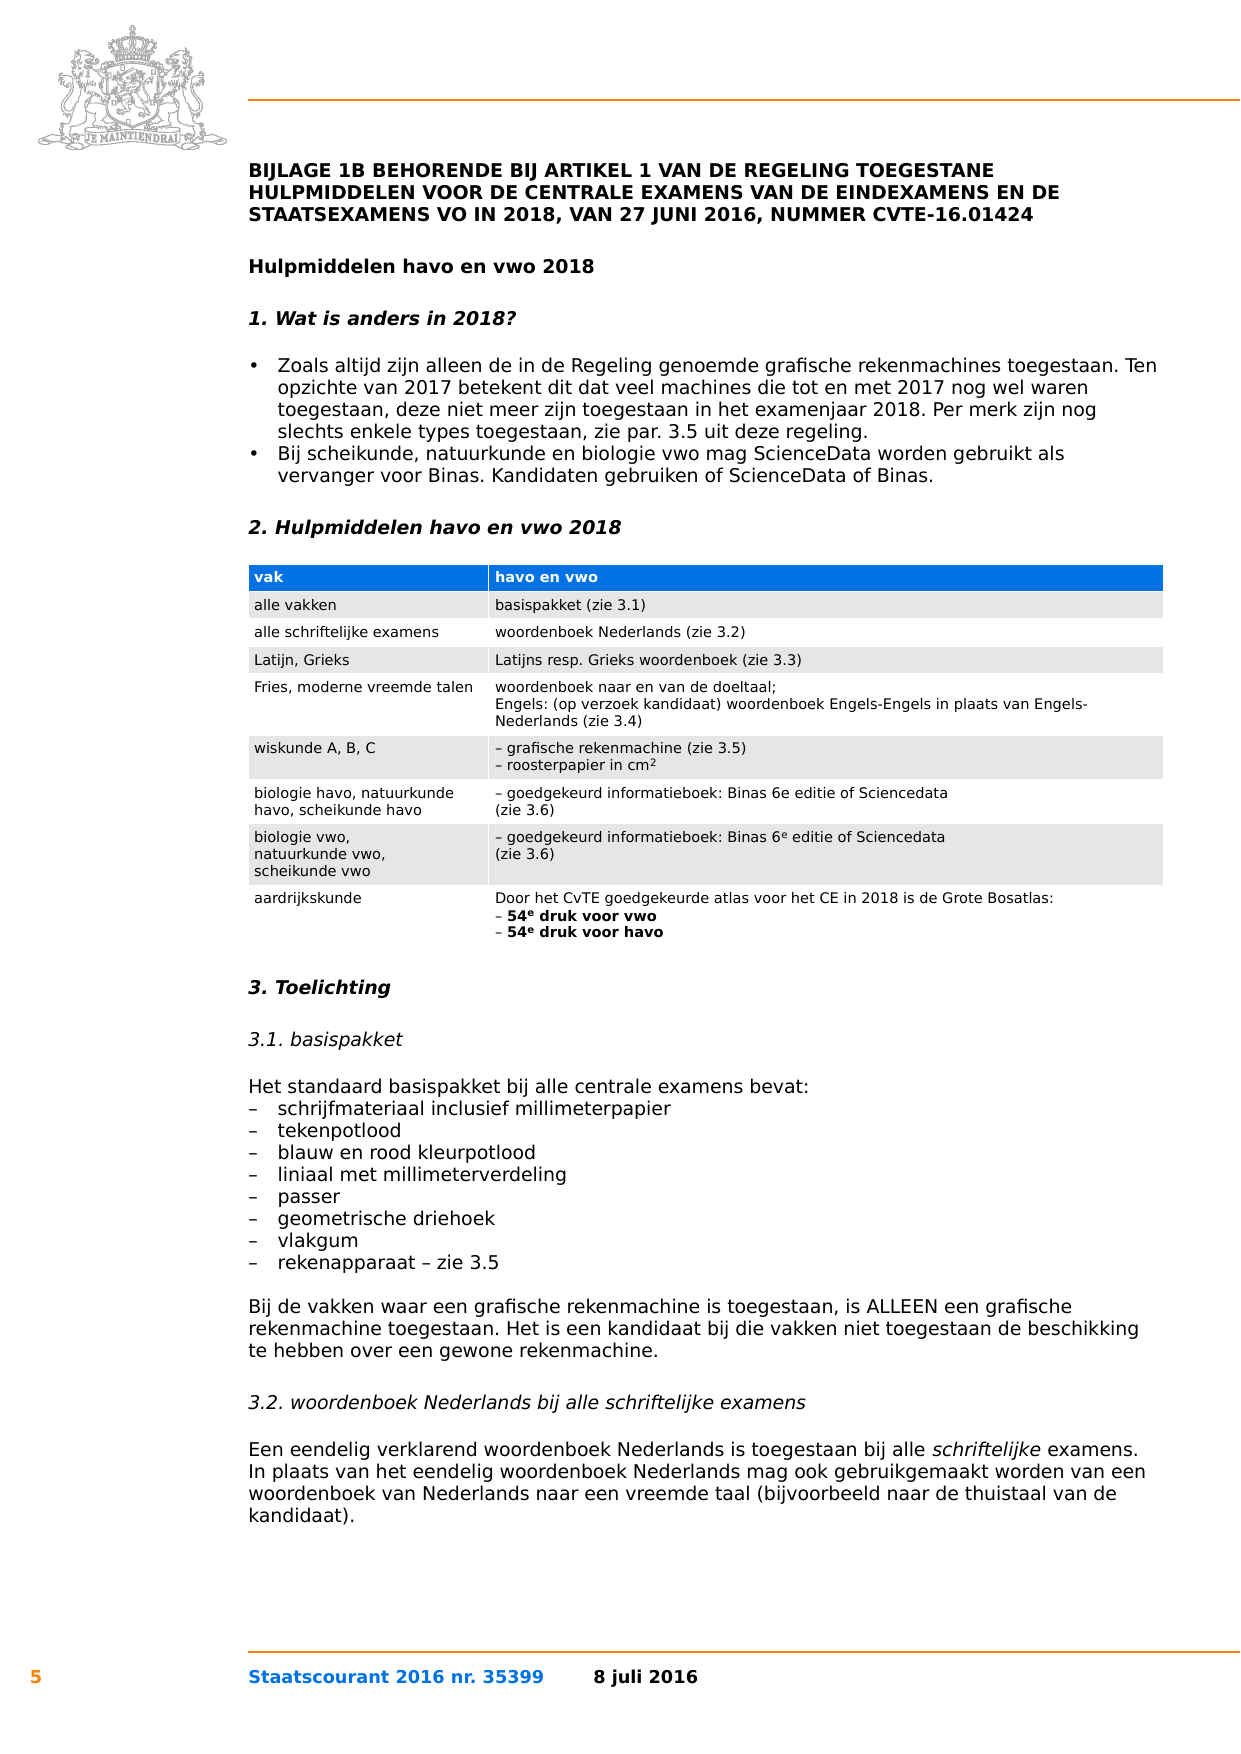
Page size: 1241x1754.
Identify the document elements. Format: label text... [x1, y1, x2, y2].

text Bij de vakken waar een grafische rekenmachine is toegestaan, is ALLEEN een grafische rekenmachine toegestaan. Het is een kandidaat bij die vakken niet toegestaan de beschikking te hebben over een gewone rekenmachine. [248, 1296, 1163, 1362]
text – blauw en rood kleurpotlood [248, 1142, 1163, 1164]
text • Bij scheikunde, natuurkunde en biologie vwo mag ScienceData worden gebruikt als vervanger voor Binas. Kandidaten gebruiken of ScienceData of Binas. [248, 443, 1163, 487]
table_cell – grafische rekenmachine (zie 3.5) – roosterpapier in cm2 [489, 736, 1163, 779]
text – liniaal met millimeterverdeling [248, 1164, 1163, 1186]
table_cell woordenboek naar en van de doeltaal; Engels: (op verzoek kandidaat) woordenboek Engels-Engels in plaats van Engels-Nederlands (zie 3.4) [489, 674, 1163, 734]
table_header havo en vwo [489, 565, 1163, 591]
text – schrijfmateriaal inclusief millimeterpapier [248, 1098, 1163, 1120]
table_cell alle vakken [249, 592, 488, 618]
subtitle 3.1. basispakket [248, 1029, 1163, 1051]
text Een eendelig verklarend woordenboek Nederlands is toegestaan bij alle schriftelijke examens. [248, 1439, 1163, 1461]
table_cell – goedgekeurd informatieboek: Binas 6e editie of Sciencedata (zie 3.6) [489, 824, 1163, 885]
text – geometrische driehoek [248, 1208, 1163, 1230]
subtitle Hulpmiddelen havo en vwo 2018 [248, 256, 1163, 278]
text In plaats van het eendelig woordenboek Nederlands mag ook gebruikgemaakt worden van een woordenboek van Nederlands naar een vreemde taal (bijvoorbeeld naar de thuistaal van de kandidaat). [248, 1461, 1163, 1527]
picture [38, 25, 227, 150]
table_cell aardrijkskunde [249, 886, 488, 946]
table_cell wiskunde A, B, C [249, 736, 488, 779]
subtitle 3. Toelichting [248, 977, 1163, 999]
subtitle 1. Wat is anders in 2018? [248, 308, 1163, 330]
table_cell biologie havo, natuurkunde havo, scheikunde havo [249, 780, 488, 823]
table_header vak [249, 565, 488, 591]
subtitle 3.2. woordenboek Nederlands bij alle schriftelijke examens [248, 1392, 1163, 1414]
text Het standaard basispakket bij alle centrale examens bevat: [248, 1076, 1163, 1098]
subtitle BIJLAGE 1B BEHORENDE BIJ ARTIKEL 1 VAN DE REGELING TOEGESTANE HULPMIDDELEN VOOR DE CENTRALE EXAMENS VAN DE EINDEXAMENS EN DE STAATSEXAMENS VO IN 2018, VAN 27 JUNI 2016, NUMMER CVTE-16.01424 [248, 160, 1163, 226]
subtitle 2. Hulpmiddelen havo en vwo 2018 [248, 517, 1163, 539]
table_cell biologie vwo, natuurkunde vwo, scheikunde vwo [249, 824, 488, 885]
text – rekenapparaat – zie 3.5 [248, 1252, 1163, 1274]
text – passer [248, 1186, 1163, 1208]
text – tekenpotlood [248, 1120, 1163, 1142]
table_cell Latijn, Grieks [249, 647, 488, 673]
table_cell alle schriftelijke examens [249, 620, 488, 646]
table_cell woordenboek Nederlands (zie 3.2) [489, 620, 1163, 646]
text – vlakgum [248, 1230, 1163, 1252]
text • Zoals altijd zijn alleen de in de Regeling genoemde grafische rekenmachines toegestaan. Ten opzichte van 2017 betekent dit dat veel machines die tot en met 2017 nog wel waren toegestaan, deze niet meer zijn toegestaan in het examenjaar 2018. Per merk zijn nog slechts enkele types toegestaan, zie par. 3.5 uit deze regeling. [248, 355, 1163, 443]
table_cell – goedgekeurd informatieboek: Binas 6e editie of Sciencedata (zie 3.6) [489, 780, 1163, 823]
table_cell Latijns resp. Grieks woordenboek (zie 3.3) [489, 647, 1163, 673]
table_cell basispakket (zie 3.1) [489, 592, 1163, 618]
table_cell Door het CvTE goedgekeurde atlas voor het CE in 2018 is de Grote Bosatlas: – 54e druk voor vwo – 54e druk voor havo [489, 886, 1163, 946]
table_cell Fries, moderne vreemde talen [249, 674, 488, 734]
